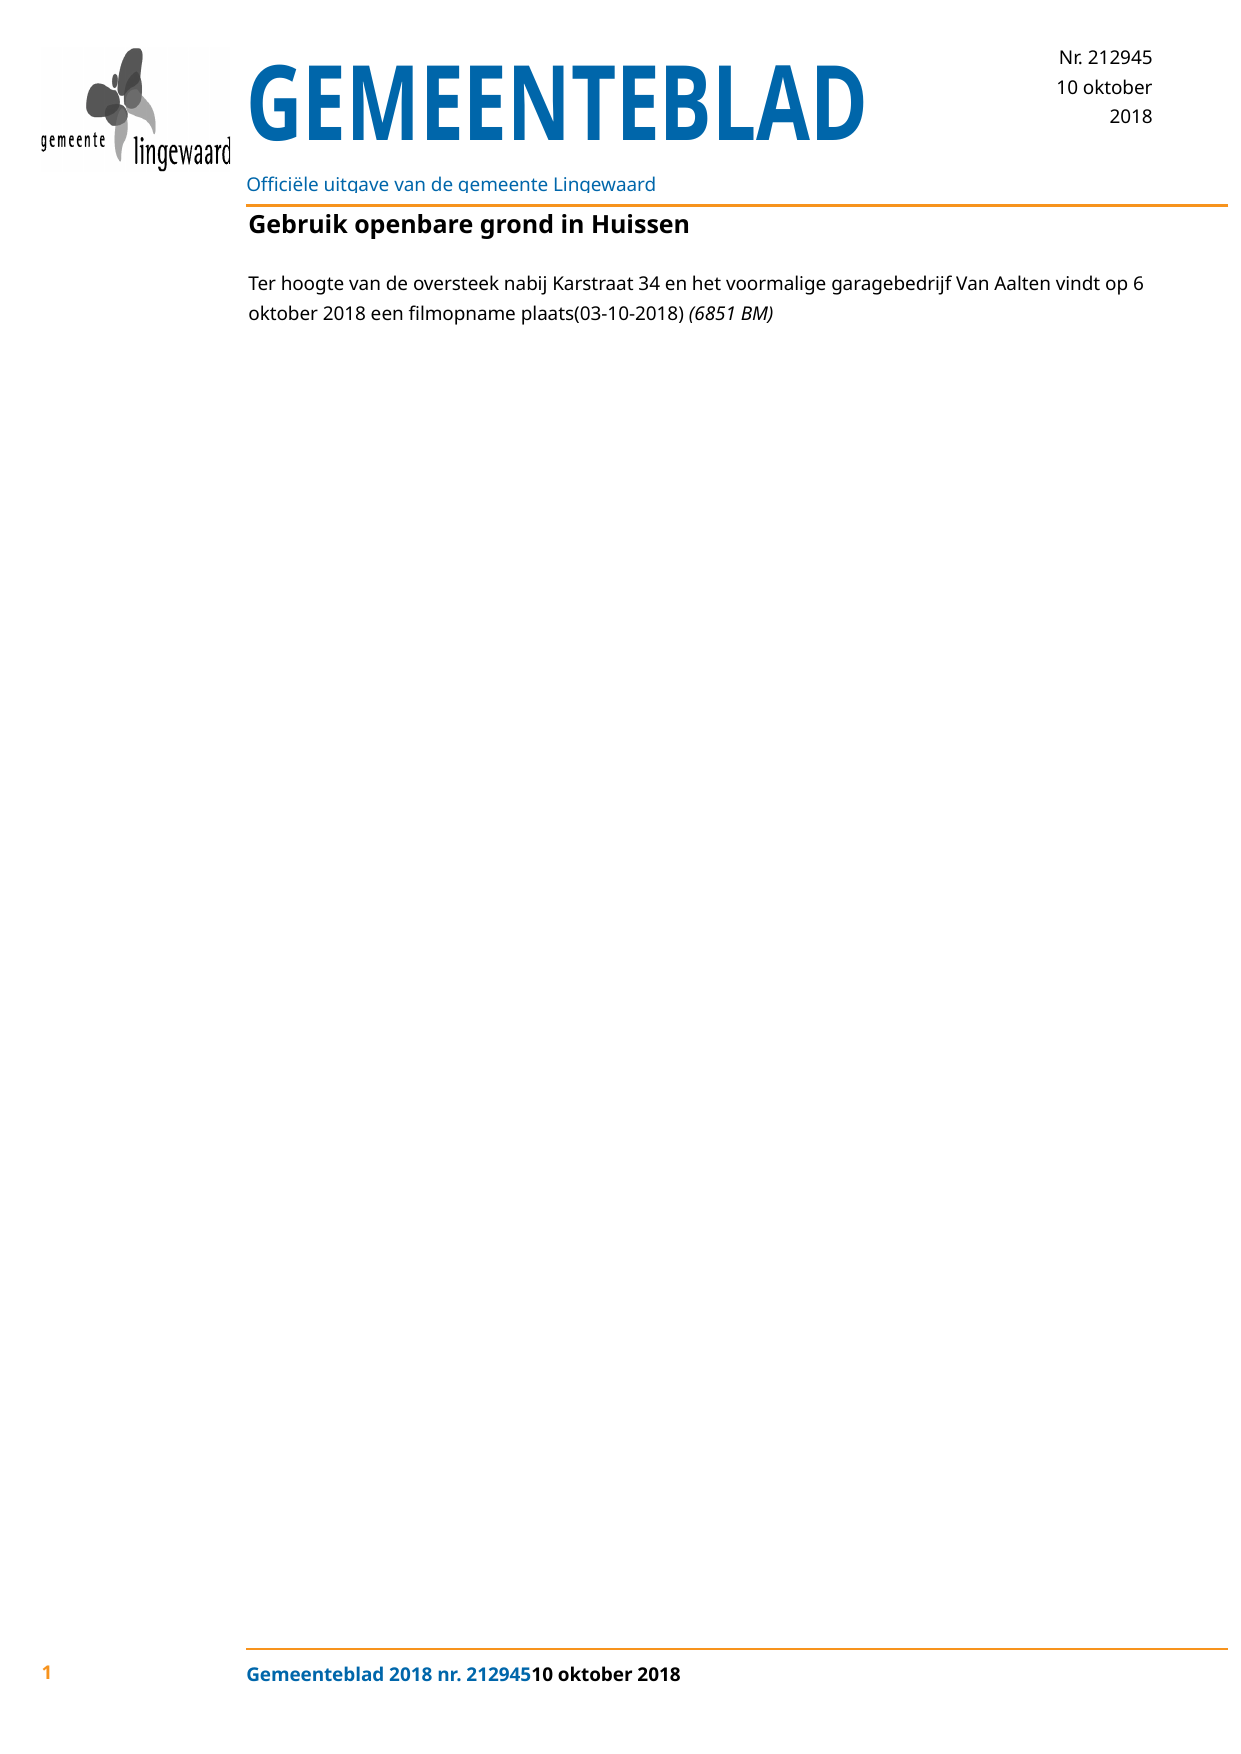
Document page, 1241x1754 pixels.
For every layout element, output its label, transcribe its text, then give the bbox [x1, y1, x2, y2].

text Gebruik openbare grond in Huissen [248, 207, 1152, 241]
picture [41, 47, 231, 172]
text Ter hoogte van de oversteek nabij Karstraat 34 en het voormalige garagebedrijf Van Aalten vindt op 6 oktober 2018 een filmopname plaats(03-10-2018) (6851 BM) [248, 270, 1152, 326]
